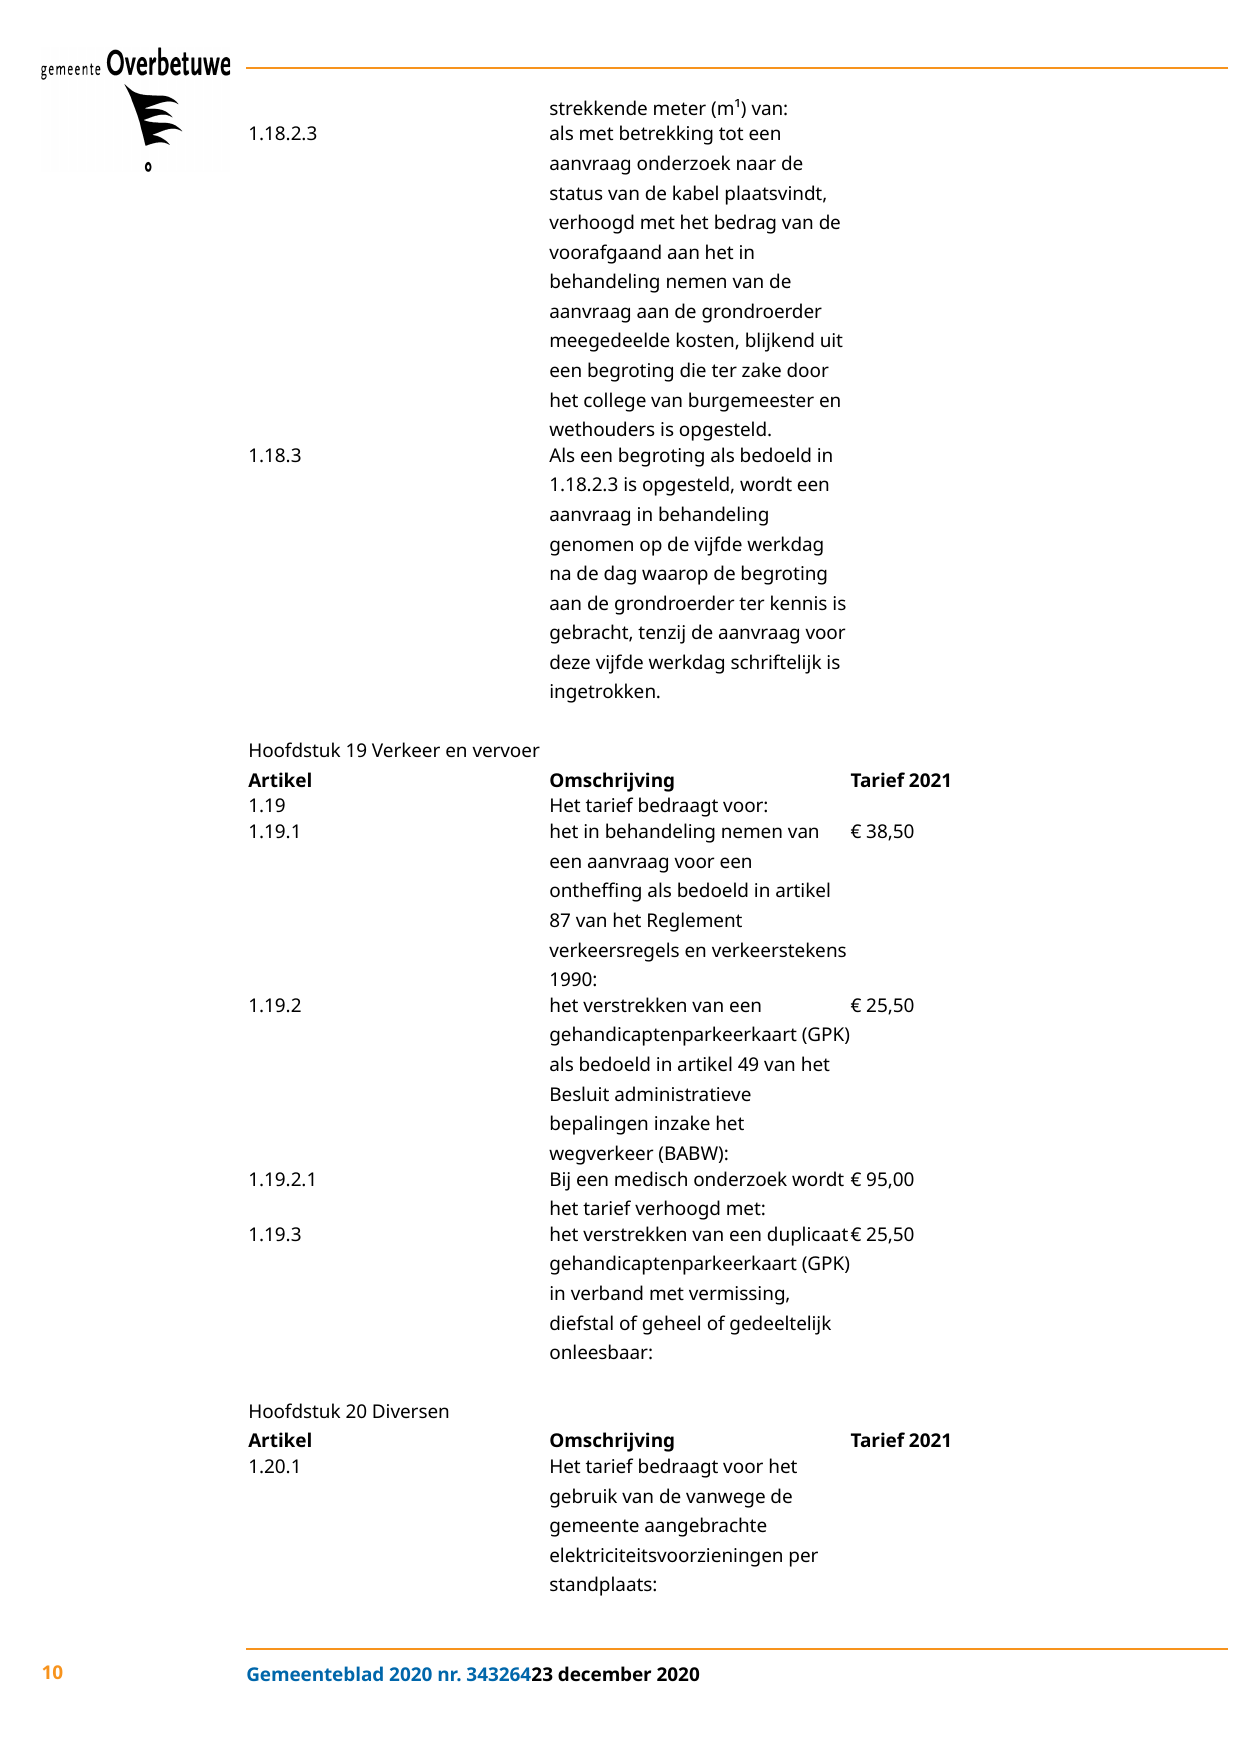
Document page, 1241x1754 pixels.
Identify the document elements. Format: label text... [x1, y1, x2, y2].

table_header [248, 95, 549, 121]
table_cell € 38,50 [850, 819, 1152, 992]
table_header Tarief 2021 [850, 767, 1152, 793]
table_header Omschrijving [549, 767, 850, 793]
table_cell Als een begroting als bedoeld in 1.18.2.3 is opgesteld, wordt een aanvraag in behandeling genomen op de vijfde werkdag na de dag waarop de begroting aan de grondroerder ter kennis is gebracht, tenzij de aanvraag voor deze vijfde werkdag schriftelijk is ingetrokken. [549, 442, 850, 704]
table_cell Het tarief bedraagt voor het gebruik van de vanwege de gemeente aangebrachte elektriciteitsvoorzieningen per standplaats: [549, 1453, 850, 1597]
table_cell 1.19.2.1 [248, 1166, 549, 1221]
table_cell [850, 793, 1152, 818]
table_cell Het tarief bedraagt voor: [549, 793, 850, 818]
table_cell [850, 442, 1152, 704]
table_cell Bij een medisch onderzoek wordt het tarief verhoogd met: [549, 1166, 850, 1221]
table_cell het verstrekken van een gehandicaptenparkeerkaart (GPK) als bedoeld in artikel 49 van het Besluit administratieve bepalingen inzake het wegverkeer (BABW): [549, 992, 850, 1166]
table_cell 1.19.1 [248, 819, 549, 992]
table_cell 1.18.2.3 [248, 121, 549, 442]
table_header [850, 95, 1152, 121]
table_cell het in behandeling nemen van een aanvraag voor een ontheffing als bedoeld in artikel 87 van het Reglement verkeersregels en verkeerstekens 1990: [549, 819, 850, 992]
table_cell € 25,50 [850, 1221, 1152, 1365]
table_header Tarief 2021 [850, 1428, 1152, 1453]
text Hoofdstuk 19 Verkeer en vervoer [248, 737, 1152, 763]
table_cell 1.19.3 [248, 1221, 549, 1365]
table_cell 1.19 [248, 793, 549, 818]
table_cell 1.18.3 [248, 442, 549, 704]
text Hoofdstuk 20 Diversen [248, 1398, 1152, 1424]
table_cell [850, 121, 1152, 442]
table_cell € 25,50 [850, 992, 1152, 1166]
table_cell als met betrekking tot een aanvraag onderzoek naar de status van de kabel plaatsvindt, verhoogd met het bedrag van de voorafgaand aan het in behandeling nemen van de aanvraag aan de grondroerder meegedeelde kosten, blijkend uit een begroting die ter zake door het college van burgemeester en wethouders is opgesteld. [549, 121, 850, 442]
table_header Artikel [248, 1428, 549, 1453]
picture [41, 47, 231, 172]
table_cell 1.20.1 [248, 1453, 549, 1597]
table_cell het verstrekken van een duplicaat gehandicaptenparkeerkaart (GPK) in verband met vermissing, diefstal of geheel of gedeeltelijk onleesbaar: [549, 1221, 850, 1365]
table_header strekkende meter (m¹) van: [549, 95, 850, 121]
table_cell 1.19.2 [248, 992, 549, 1166]
table_cell € 95,00 [850, 1166, 1152, 1221]
table_header Omschrijving [549, 1428, 850, 1453]
table_cell [850, 1453, 1152, 1597]
table_header Artikel [248, 767, 549, 793]
